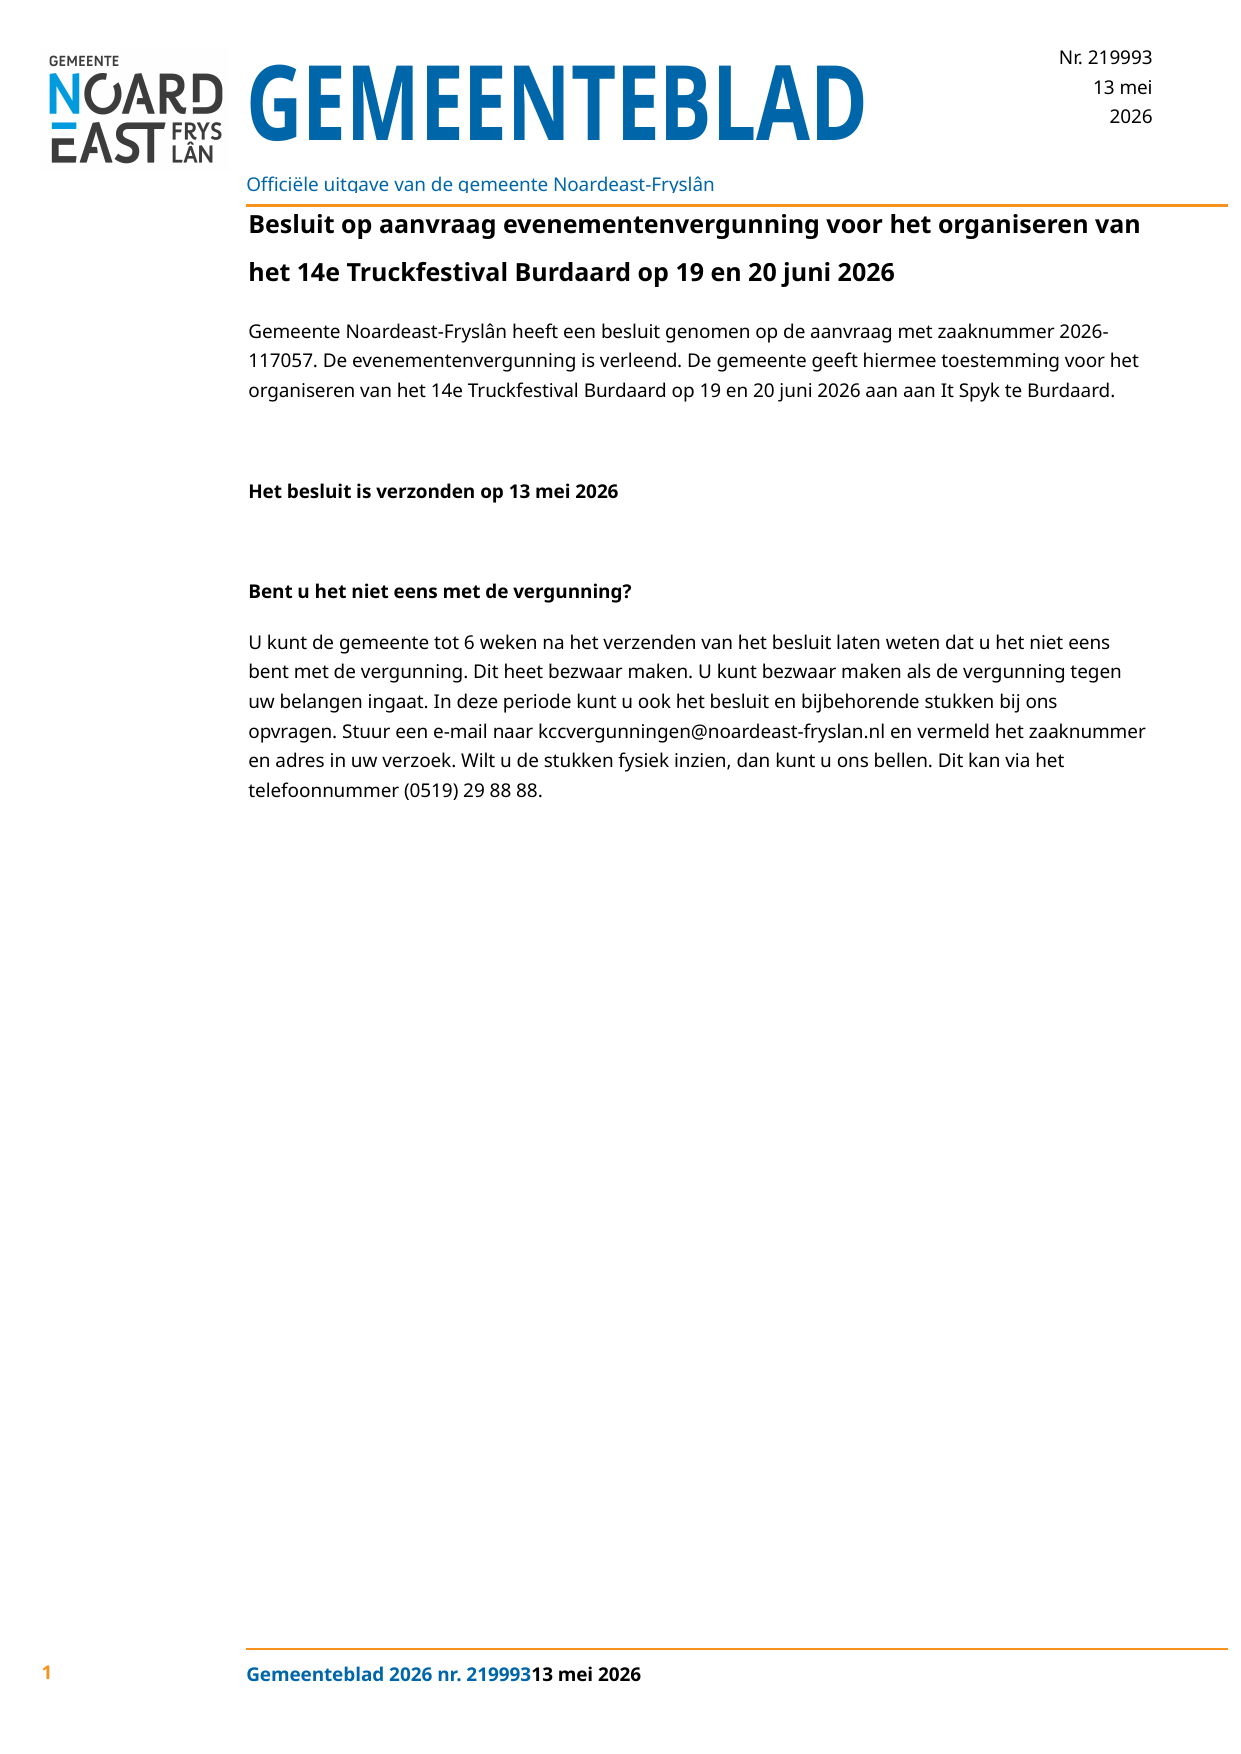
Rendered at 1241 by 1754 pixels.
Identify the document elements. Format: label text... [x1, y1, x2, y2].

text Gemeente Noardeast-Fryslân heeft een besluit genomen op de aanvraag met zaaknummer 2026-117057. De evenementenvergunning is verleend. De gemeente geeft hiermee toestemming voor het organiseren van het 14e Truckfestival Burdaard op 19 en 20 juni 2026 aan aan It Spyk te Burdaard. [248, 318, 1152, 403]
picture [41, 47, 231, 172]
text Besluit op aanvraag evenementenvergunning voor het organiseren van het 14e Truckfestival Burdaard op 19 en 20 juni 2026 [248, 207, 1152, 288]
text U kunt de gemeente tot 6 weken na het verzenden van het besluit laten weten dat u het niet eens bent met de vergunning. Dit heet bezwaar maken. U kunt bezwaar maken als de vergunning tegen uw belangen ingaat. In deze periode kunt u ook het besluit en bijbehorende stukken bij ons opvragen. Stuur een e-mail naar kccvergunningen@noardeast-fryslan.nl en vermeld het zaaknummer en adres in uw verzoek. Wilt u de stukken fysiek inzien, dan kunt u ons bellen. Dit kan via het telefoonnummer (0519) 29 88 88. [248, 629, 1152, 803]
text Het besluit is verzonden op 13 mei 2026 [248, 478, 1152, 504]
text Bent u het niet eens met de vergunning? [248, 579, 1152, 604]
